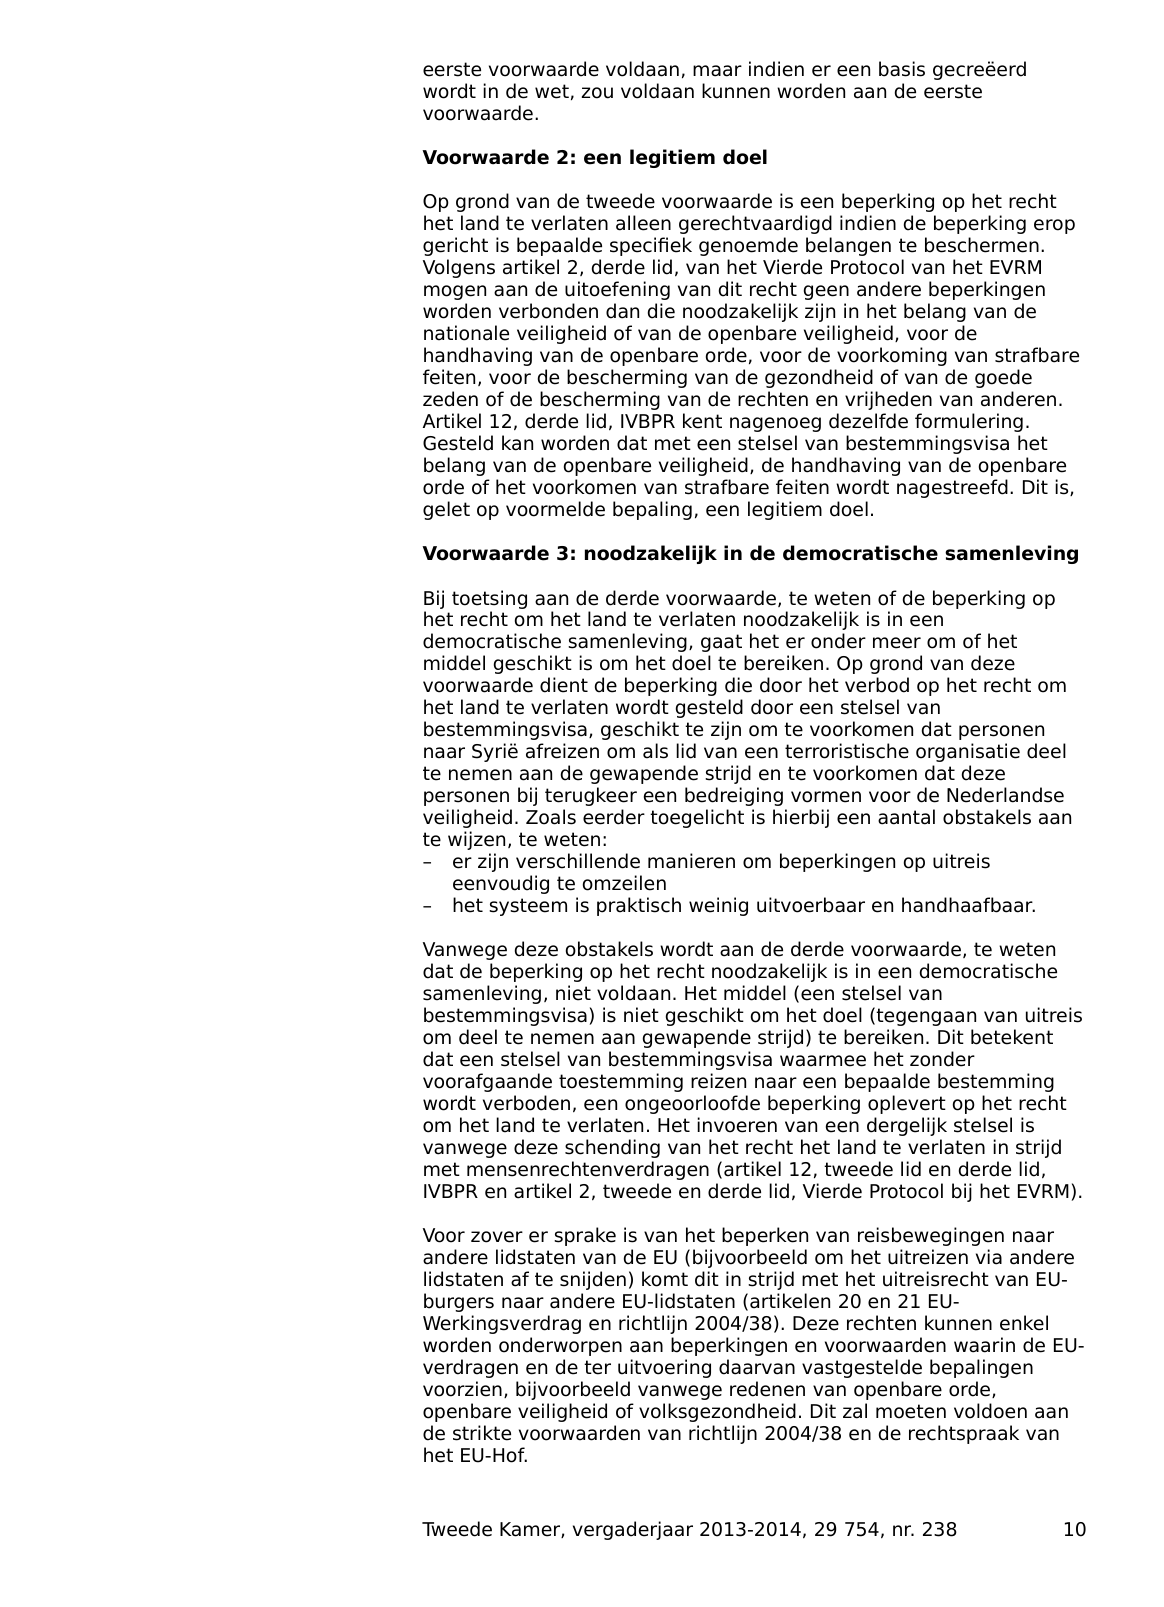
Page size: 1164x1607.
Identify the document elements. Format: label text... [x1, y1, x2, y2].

text eerste voorwaarde voldaan, maar indien er een basis gecreëerd wordt in de wet, zou voldaan kunnen worden aan de eerste voorwaarde. [422, 59, 1087, 125]
text Vanwege deze obstakels wordt aan de derde voorwaarde, te weten dat de beperking op het recht noodzakelijk is in een democratische samenleving, niet voldaan. Het middel (een stelsel van bestemmingsvisa) is niet geschikt om het doel (tegengaan van uitreis om deel te nemen aan gewapende strijd) te bereiken. Dit betekent dat een stelsel van bestemmingsvisa waarmee het zonder voorafgaande toestemming reizen naar een bepaalde bestemming wordt verboden, een ongeoorloofde beperking oplevert op het recht om het land te verlaten. Het invoeren van een dergelijk stelsel is vanwege deze schending van het recht het land te verlaten in strijd met mensenrechtenverdragen (artikel 12, tweede lid en derde lid, IVBPR en artikel 2, tweede en derde lid, Vierde Protocol bij het EVRM). [422, 939, 1087, 1203]
subtitle Voorwaarde 3: noodzakelijk in de democratische samenleving [422, 543, 1087, 565]
text Op grond van de tweede voorwaarde is een beperking op het recht het land te verlaten alleen gerechtvaardigd indien de beperking erop gericht is bepaalde specifiek genoemde belangen te beschermen. Volgens artikel 2, derde lid, van het Vierde Protocol van het EVRM mogen aan de uitoefening van dit recht geen andere beperkingen worden verbonden dan die noodzakelijk zijn in het belang van de nationale veiligheid of van de openbare veiligheid, voor de handhaving van de openbare orde, voor de voorkoming van strafbare feiten, voor de bescherming van de gezondheid of van de goede zeden of de bescherming van de rechten en vrijheden van anderen. Artikel 12, derde lid, IVBPR kent nagenoeg dezelfde formulering. Gesteld kan worden dat met een stelsel van bestemmingsvisa het belang van de openbare veiligheid, de handhaving van de openbare orde of het voorkomen van strafbare feiten wordt nagestreefd. Dit is, gelet op voormelde bepaling, een legitiem doel. [422, 191, 1087, 521]
text Voor zover er sprake is van het beperken van reisbewegingen naar andere lidstaten van de EU (bijvoorbeeld om het uitreizen via andere lidstaten af te snijden) komt dit in strijd met het uitreisrecht van EU-burgers naar andere EU-lidstaten (artikelen 20 en 21 EU-Werkingsverdrag en richtlijn 2004/38). Deze rechten kunnen enkel worden onderworpen aan beperkingen en voorwaarden waarin de EU-verdragen en de ter uitvoering daarvan vastgestelde bepalingen voorzien, bijvoorbeeld vanwege redenen van openbare orde, openbare veiligheid of volksgezondheid. Dit zal moeten voldoen aan de strikte voorwaarden van richtlijn 2004/38 en de rechtspraak van het EU-Hof. [422, 1225, 1087, 1467]
text – het systeem is praktisch weinig uitvoerbaar en handhaafbaar. [422, 895, 1087, 917]
subtitle Voorwaarde 2: een legitiem doel [422, 147, 1087, 169]
text – er zijn verschillende manieren om beperkingen op uitreis eenvoudig te omzeilen [422, 851, 1087, 895]
text Bij toetsing aan de derde voorwaarde, te weten of de beperking op het recht om het land te verlaten noodzakelijk is in een democratische samenleving, gaat het er onder meer om of het middel geschikt is om het doel te bereiken. Op grond van deze voorwaarde dient de beperking die door het verbod op het recht om het land te verlaten wordt gesteld door een stelsel van bestemmingsvisa, geschikt te zijn om te voorkomen dat personen naar Syrië afreizen om als lid van een terroristische organisatie deel te nemen aan de gewapende strijd en te voorkomen dat deze personen bij terugkeer een bedreiging vormen voor de Nederlandse veiligheid. Zoals eerder toegelicht is hierbij een aantal obstakels aan te wijzen, te weten: [422, 587, 1087, 851]
